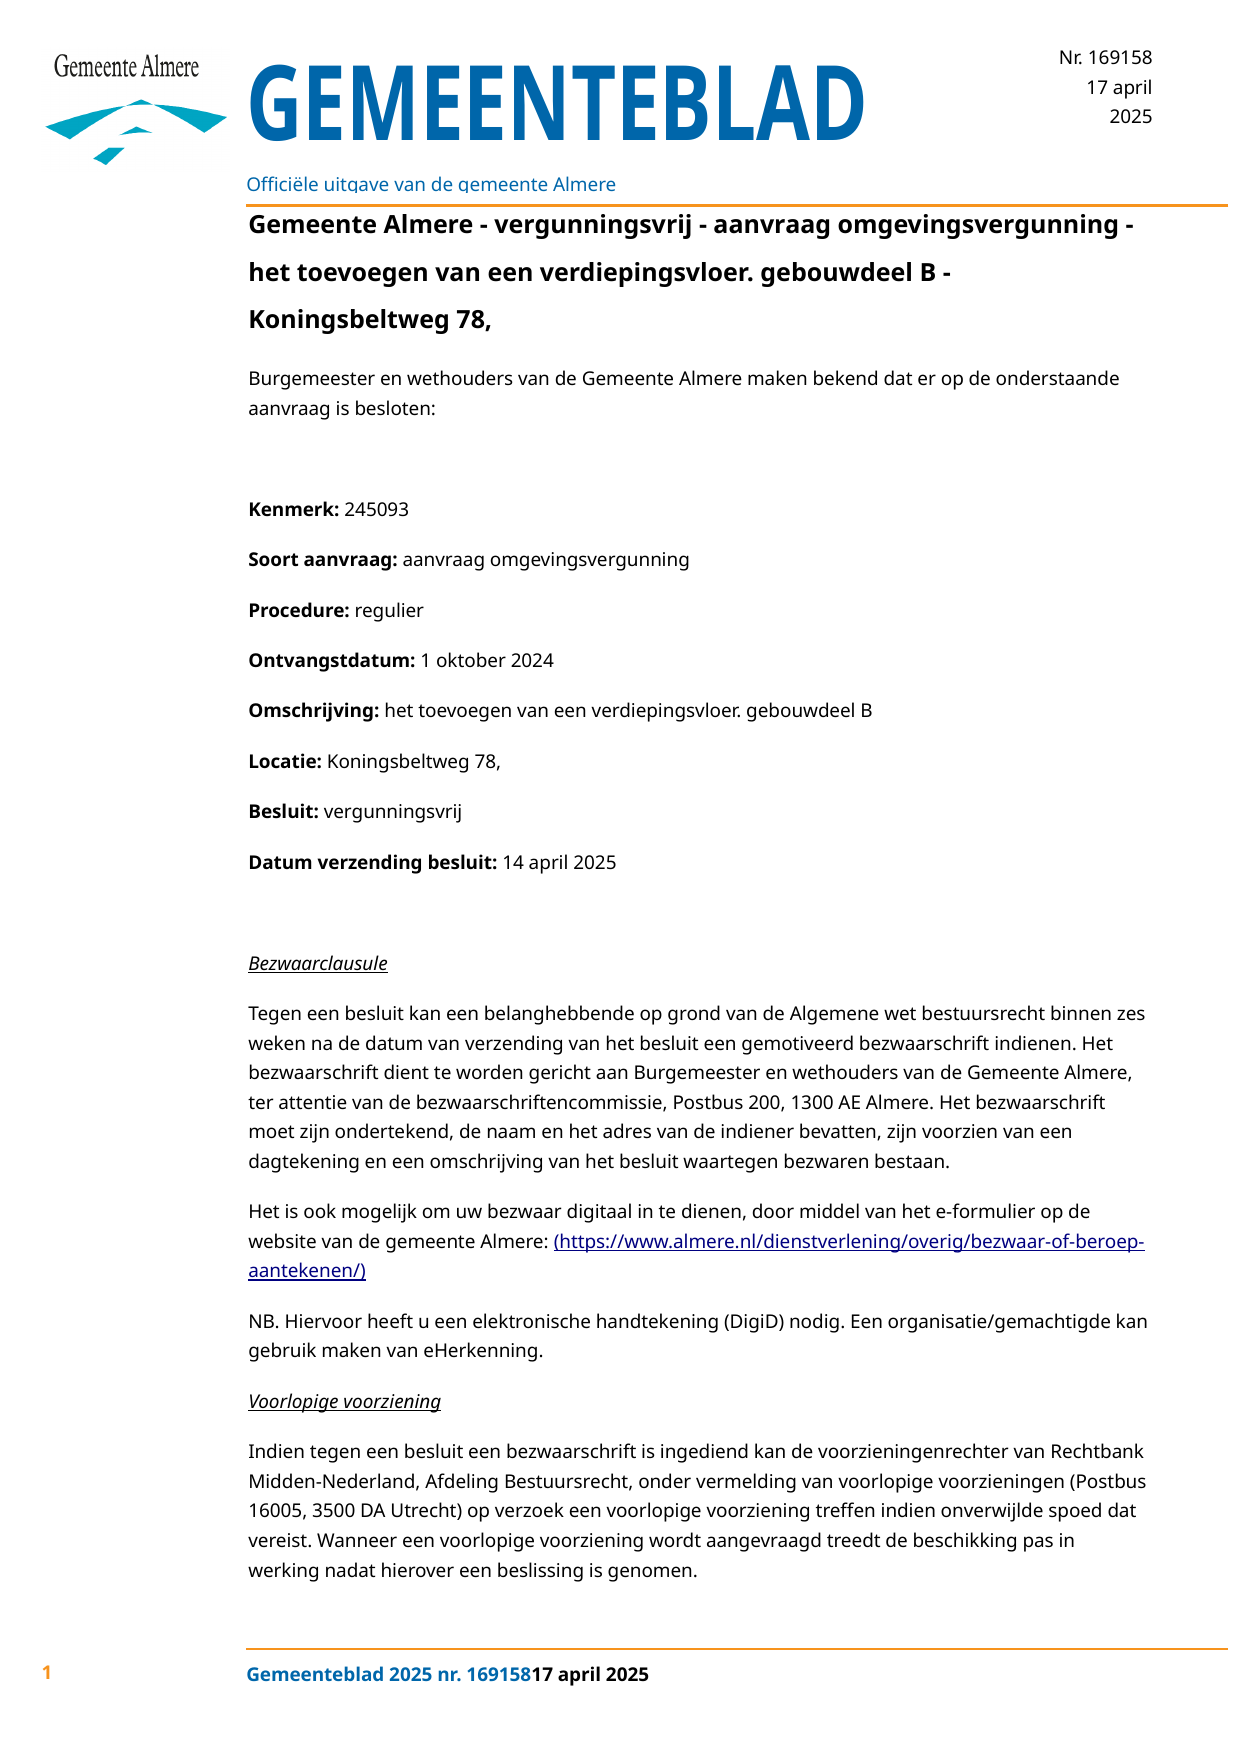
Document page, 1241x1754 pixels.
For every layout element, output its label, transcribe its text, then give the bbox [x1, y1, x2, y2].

text Omschrijving: het toevoegen van een verdiepingsvloer. gebouwdeel B [248, 698, 1152, 723]
text Voorlopige voorziening [248, 1388, 1152, 1414]
text Besluit: vergunningsvrij [248, 798, 1152, 824]
text Het is ook mogelijk om uw bezwaar digitaal in te dienen, door middel van het e-formulier op de website van de gemeente Almere: (https://www.almere.nl/dienstverlening/overig/bezwaar-of-beroep-aantekenen/) [248, 1198, 1152, 1283]
text Ontvangstdatum: 1 oktober 2024 [248, 647, 1152, 673]
text Locatie: Koningsbeltweg 78, [248, 748, 1152, 774]
text Gemeente Almere - vergunningsvrij - aanvraag omgevingsvergunning - het toevoegen van een verdiepingsvloer. gebouwdeel B - Koningsbeltweg 78, [248, 207, 1152, 336]
text Soort aanvraag: aanvraag omgevingsvergunning [248, 546, 1152, 572]
text Datum verzending besluit: 14 april 2025 [248, 849, 1152, 874]
text Tegen een besluit kan een belanghebbende op grond van de Algemene wet bestuursrecht binnen zes weken na de datum van verzending van het besluit een gemotiveerd bezwaarschrift indienen. Het bezwaarschrift dient te worden gericht aan Burgemeester en wethouders van de Gemeente Almere, ter attentie van de bezwaarschriftencommissie, Postbus 200, 1300 AE Almere. Het bezwaarschrift moet zijn ondertekend, de naam en het adres van de indiener bevatten, zijn voorzien van een dagtekening en een omschrijving van het besluit waartegen bezwaren bestaan. [248, 1000, 1152, 1174]
text Procedure: regulier [248, 597, 1152, 622]
text NB. Hiervoor heeft u een elektronische handtekening (DigiD) nodig. Een organisatie/gemachtigde kan gebruik maken van eHerkenning. [248, 1308, 1152, 1363]
text Bezwaarclausule [248, 950, 1152, 975]
picture [41, 47, 231, 172]
text Burgemeester en wethouders van de Gemeente Almere maken bekend dat er op de onderstaande aanvraag is besloten: [248, 366, 1152, 421]
text Indien tegen een besluit een bezwaarschrift is ingediend kan de voorzieningenrechter van Rechtbank Midden-Nederland, Afdeling Bestuursrecht, onder vermelding van voorlopige voorzieningen (Postbus 16005, 3500 DA Utrecht) op verzoek een voorlopige voorziening treffen indien onverwijlde spoed dat vereist. Wanneer een voorlopige voorziening wordt aangevraagd treedt de beschikking pas in werking nadat hierover een beslissing is genomen. [248, 1438, 1152, 1582]
text Kenmerk: 245093 [248, 496, 1152, 522]
